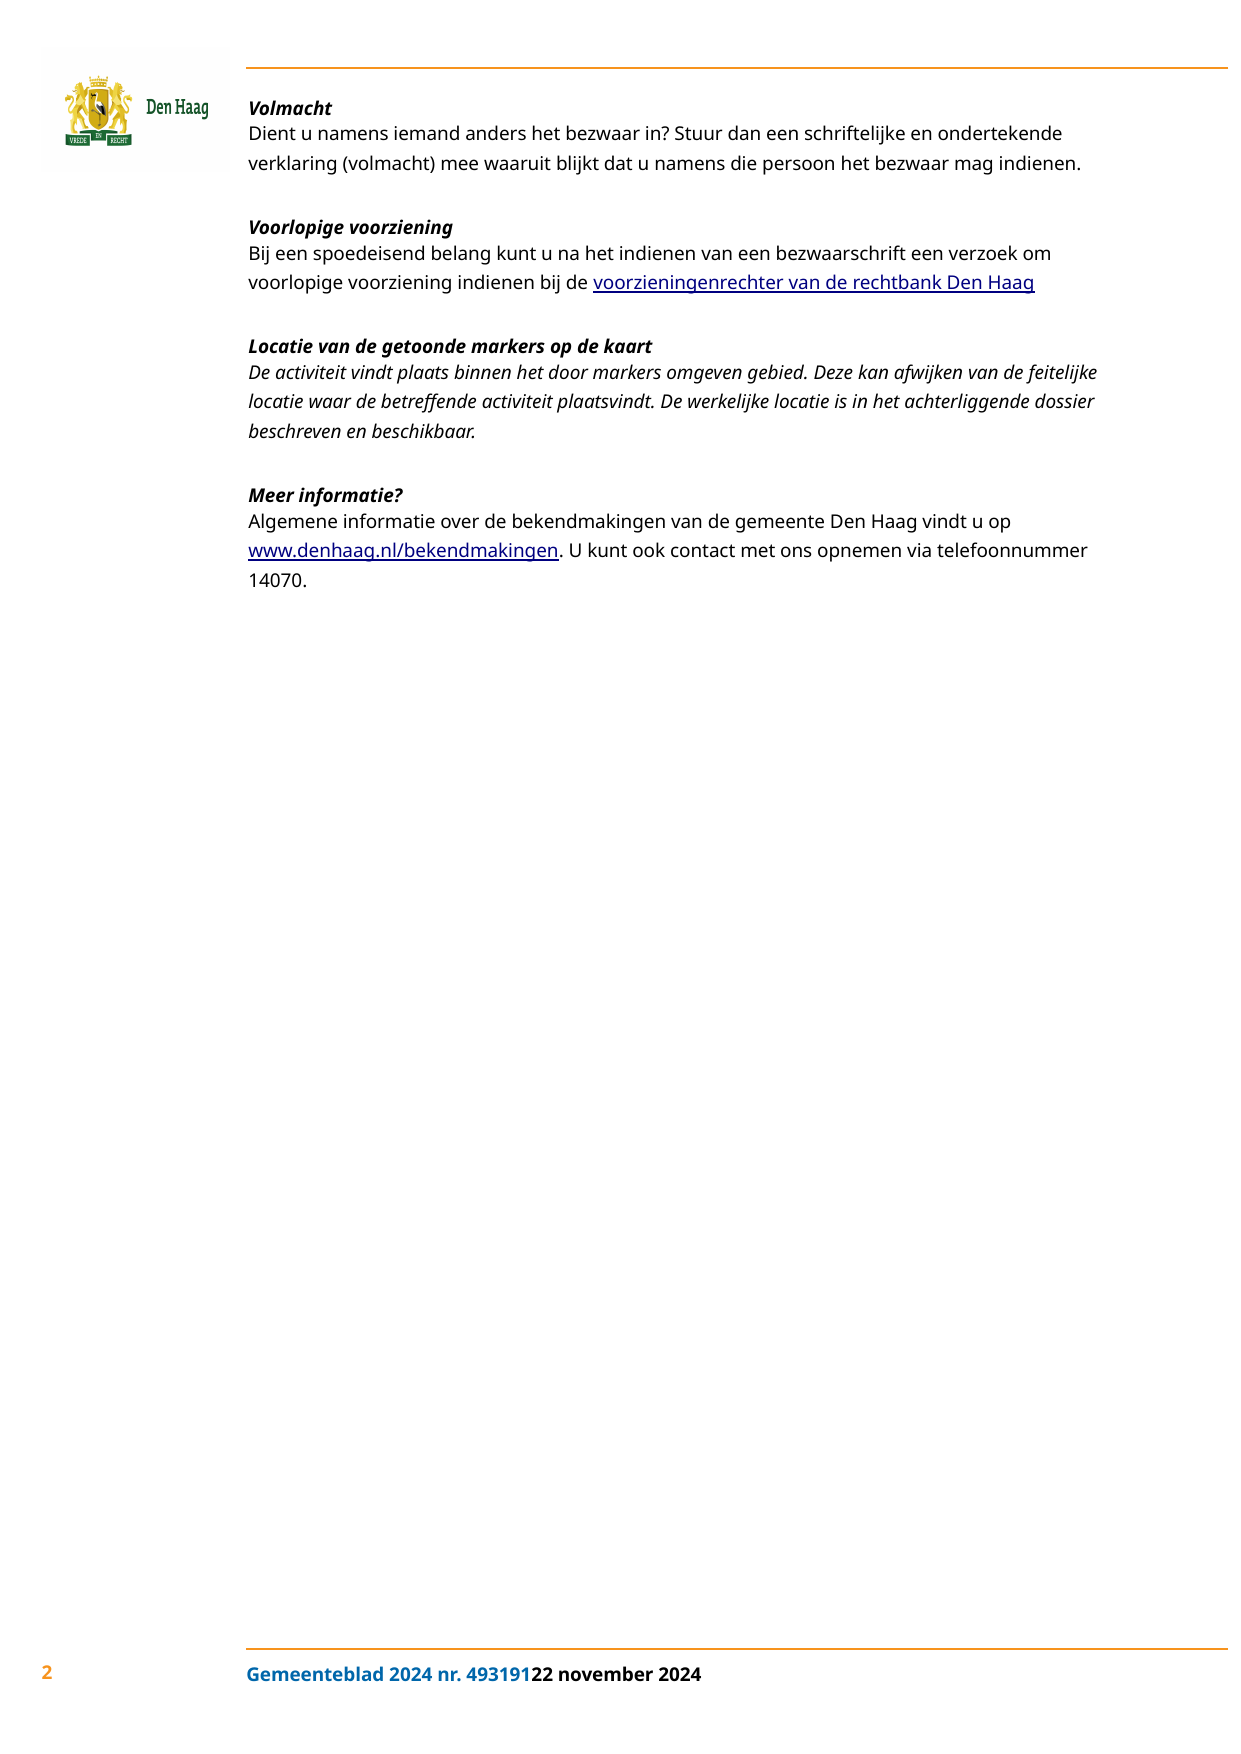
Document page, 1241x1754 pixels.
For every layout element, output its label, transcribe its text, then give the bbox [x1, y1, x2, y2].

text De activiteit vindt plaats binnen het door markers omgeven gebied. Deze kan afwijken van de feitelijke locatie waar de betreffende activiteit plaatsvindt. De werkelijke locatie is in het achterliggende dossier beschreven en beschikbaar. [248, 359, 1152, 444]
text Volmacht [248, 95, 1152, 121]
text Bij een spoedeisend belang kunt u na het indienen van een bezwaarschrift een verzoek om voorlopige voorziening indienen bij de voorzieningenrechter van de rechtbank Den Haag [248, 240, 1152, 295]
text Locatie van de getoonde markers op de kaart [248, 333, 1152, 359]
text Dient u namens iemand anders het bezwaar in? Stuur dan een schriftelijke en ondertekende verklaring (volmacht) mee waaruit blijkt dat u namens die persoon het bezwaar mag indienen. [248, 121, 1152, 176]
text Algemene informatie over de bekendmakingen van de gemeente Den Haag vindt u op www.denhaag.nl/bekendmakingen. U kunt ook contact met ons opnemen via telefoonnummer 14070. [248, 508, 1152, 593]
picture [41, 47, 231, 172]
text Meer informatie? [248, 482, 1152, 508]
text Voorlopige voorziening [248, 214, 1152, 240]
